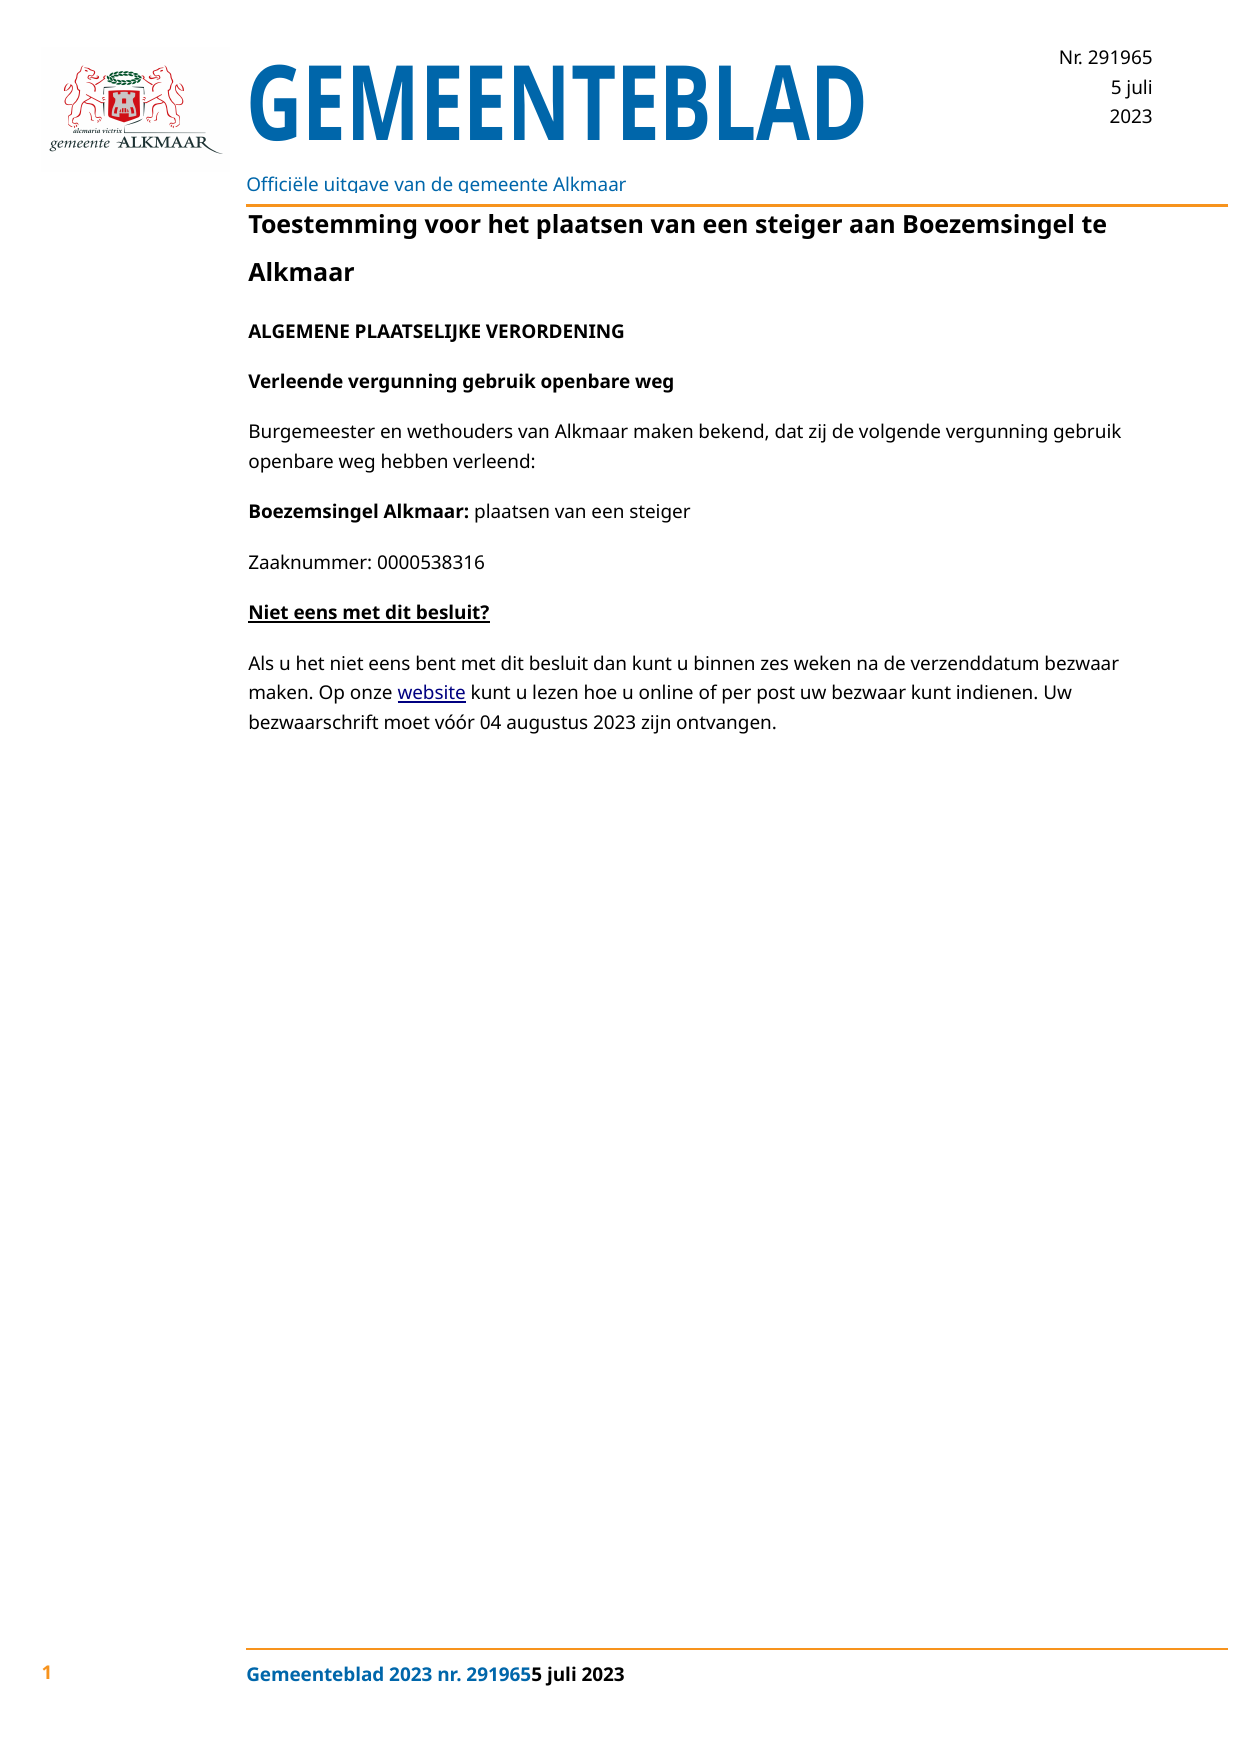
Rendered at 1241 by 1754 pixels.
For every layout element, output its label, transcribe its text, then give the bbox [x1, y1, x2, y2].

text ALGEMENE PLAATSELIJKE VERORDENING [248, 318, 1152, 344]
text Niet eens met dit besluit? [248, 599, 1152, 625]
text Zaaknummer: 0000538316 [248, 549, 1152, 575]
text Boezemsingel Alkmaar: plaatsen van een steiger [248, 499, 1152, 524]
picture [41, 47, 231, 172]
text Verleende vergunning gebruik openbare weg [248, 368, 1152, 394]
text Toestemming voor het plaatsen van een steiger aan Boezemsingel te Alkmaar [248, 207, 1152, 288]
text Als u het niet eens bent met dit besluit dan kunt u binnen zes weken na de verzenddatum bezwaar maken. Op onze website kunt u lezen hoe u online of per post uw bezwaar kunt indienen. Uw bezwaarschrift moet vóór 04 augustus 2023 zijn ontvangen. [248, 650, 1152, 735]
text Burgemeester en wethouders van Alkmaar maken bekend, dat zij de volgende vergunning gebruik openbare weg hebben verleend: [248, 419, 1152, 474]
